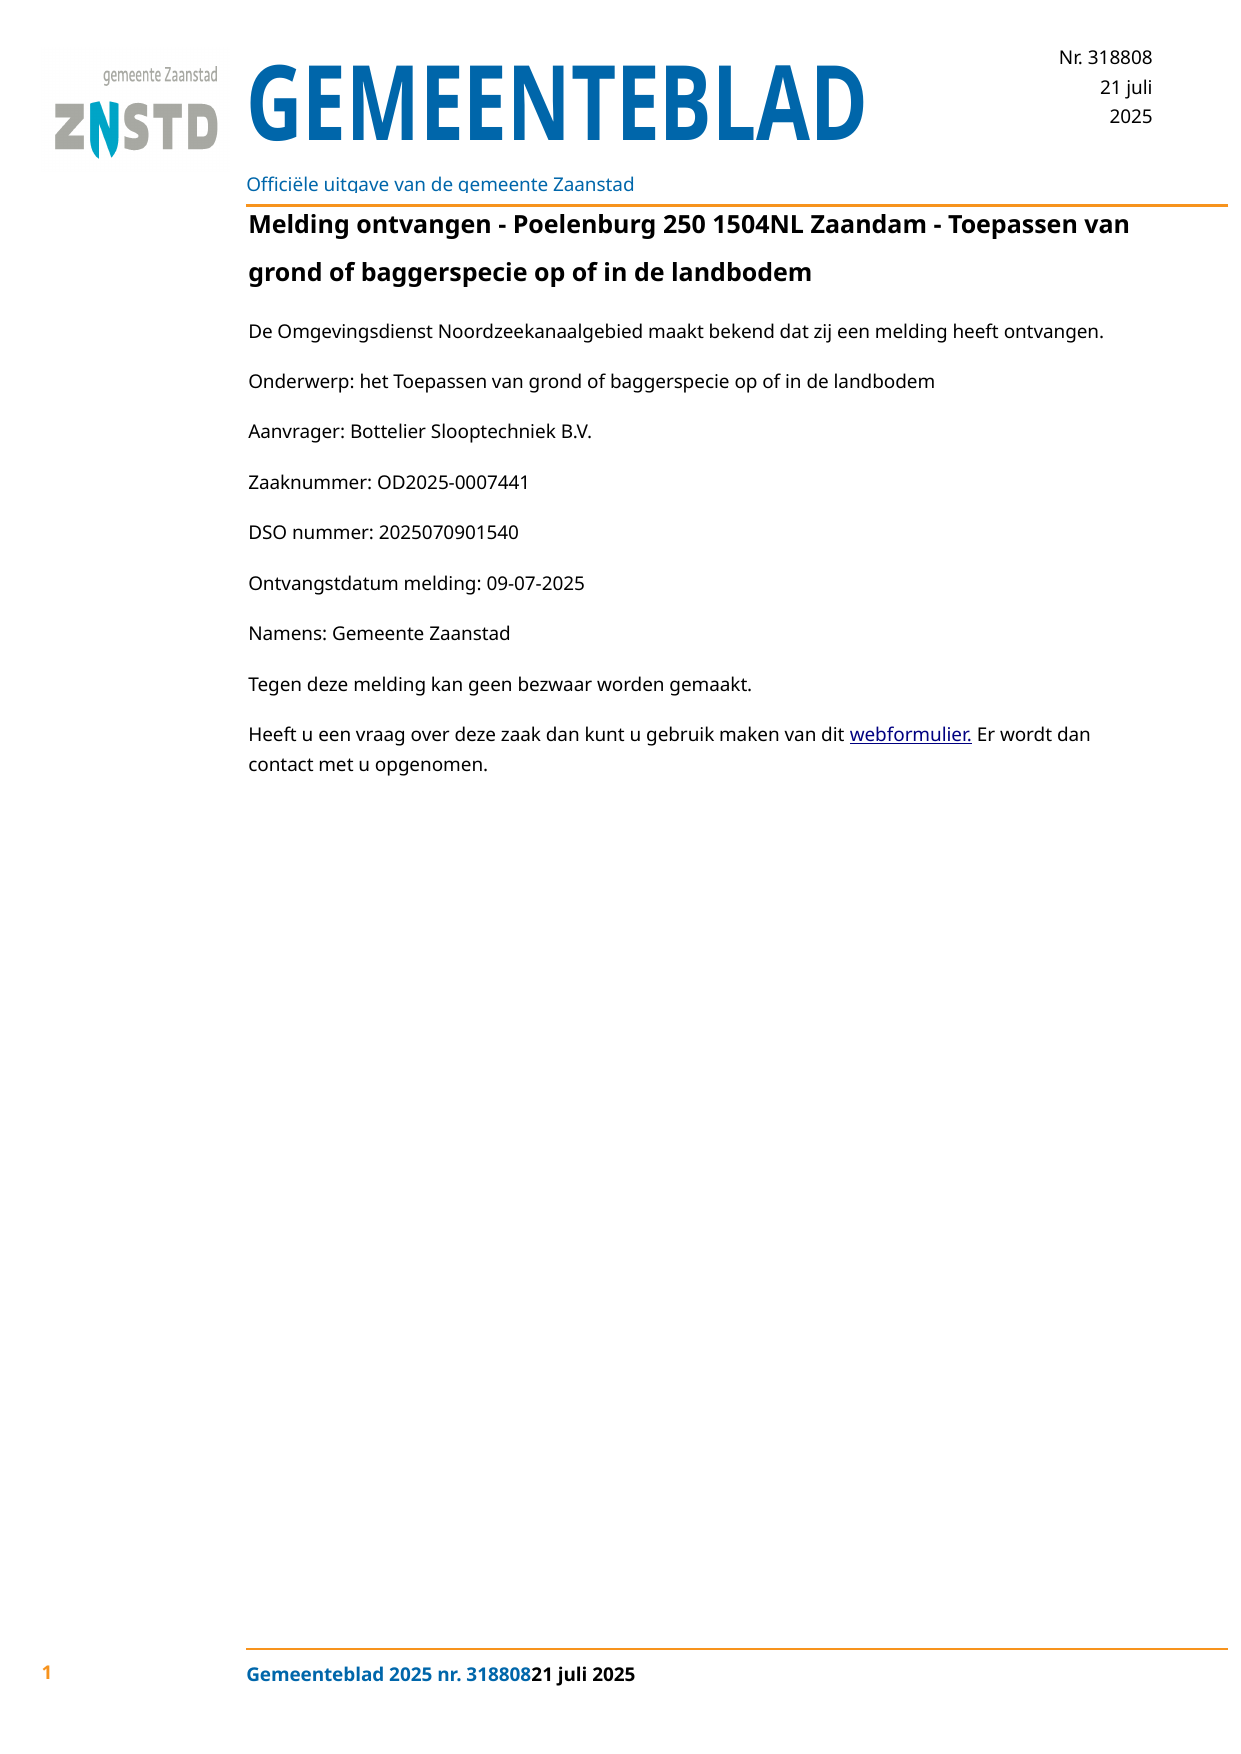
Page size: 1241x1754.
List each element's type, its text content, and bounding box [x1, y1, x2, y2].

text Aanvrager: Bottelier Slooptechniek B.V. [248, 419, 1152, 444]
text Onderwerp: het Toepassen van grond of baggerspecie op of in de landbodem [248, 368, 1152, 394]
text Tegen deze melding kan geen bezwaar worden gemaakt. [248, 671, 1152, 697]
text Ontvangstdatum melding: 09-07-2025 [248, 570, 1152, 596]
text Heeft u een vraag over deze zaak dan kunt u gebruik maken van dit webformulier. Er wordt dan contact met u opgenomen. [248, 721, 1152, 777]
text De Omgevingsdienst Noordzeekanaalgebied maakt bekend dat zij een melding heeft ontvangen. [248, 318, 1152, 344]
picture [41, 47, 231, 172]
text Zaaknummer: OD2025-0007441 [248, 469, 1152, 495]
text DSO nummer: 2025070901540 [248, 519, 1152, 545]
text Namens: Gemeente Zaanstad [248, 620, 1152, 646]
text Melding ontvangen - Poelenburg 250 1504NL Zaandam - Toepassen van grond of baggerspecie op of in de landbodem [248, 207, 1152, 288]
